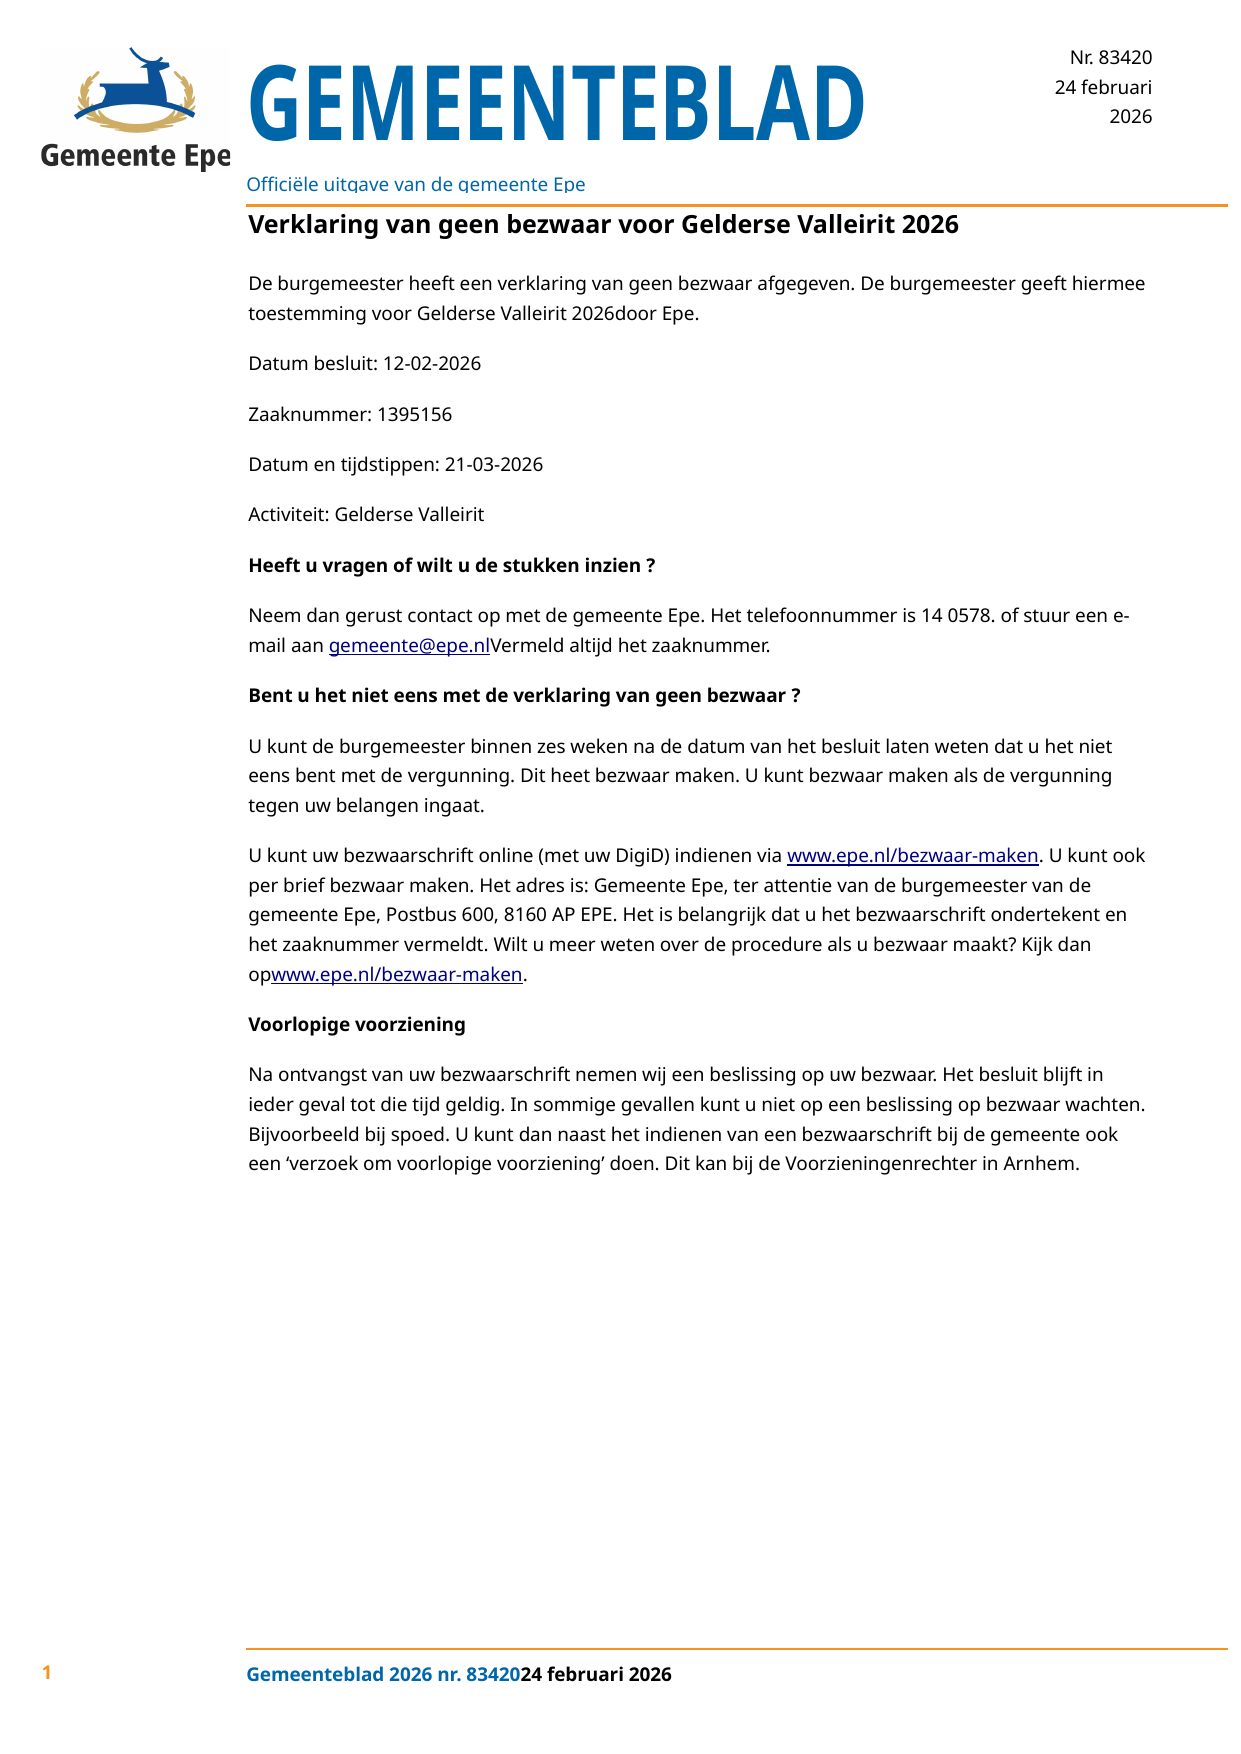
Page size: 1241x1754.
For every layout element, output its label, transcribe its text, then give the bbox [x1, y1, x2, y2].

text Datum en tijdstippen: 21-03-2026 [248, 451, 1152, 477]
text Datum besluit: 12-02-2026 [248, 350, 1152, 376]
text Na ontvangst van uw bezwaarschrift nemen wij een beslissing op uw bezwaar. Het besluit blijft in ieder geval tot die tijd geldig. In sommige gevallen kunt u niet op een beslissing op bezwaar wachten. Bijvoorbeeld bij spoed. U kunt dan naast het indienen van een bezwaarschrift bij de gemeente ook een ‘verzoek om voorlopige voorziening’ doen. Dit kan bij de Voorzieningenrechter in Arnhem. [248, 1062, 1152, 1176]
text Activiteit: Gelderse Valleirit [248, 502, 1152, 527]
text Voorlopige voorziening [248, 1011, 1152, 1037]
text Zaaknummer: 1395156 [248, 401, 1152, 426]
picture [41, 47, 231, 172]
text Bent u het niet eens met de verklaring van geen bezwaar ? [248, 682, 1152, 708]
text Neem dan gerust contact op met de gemeente Epe. Het telefoonnummer is 14 0578. of stuur een e-mail aan gemeente@epe.nlVermeld altijd het zaaknummer. [248, 602, 1152, 658]
text Heeft u vragen of wilt u de stukken inzien ? [248, 552, 1152, 578]
text U kunt uw bezwaarschrift online (met uw DigiD) indienen via www.epe.nl/bezwaar-maken. U kunt ook per brief bezwaar maken. Het adres is: Gemeente Epe, ter attentie van de burgemeester van de gemeente Epe, Postbus 600, 8160 AP EPE. Het is belangrijk dat u het bezwaarschrift ondertekent en het zaaknummer vermeldt. Wilt u meer weten over de procedure als u bezwaar maakt? Kijk dan opwww.epe.nl/bezwaar-maken. [248, 842, 1152, 986]
text U kunt de burgemeester binnen zes weken na de datum van het besluit laten weten dat u het niet eens bent met de vergunning. Dit heet bezwaar maken. U kunt bezwaar maken als de vergunning tegen uw belangen ingaat. [248, 733, 1152, 818]
text Verklaring van geen bezwaar voor Gelderse Valleirit 2026 [248, 207, 1152, 241]
text De burgemeester heeft een verklaring van geen bezwaar afgegeven. De burgemeester geeft hiermee toestemming voor Gelderse Valleirit 2026door Epe. [248, 270, 1152, 326]
